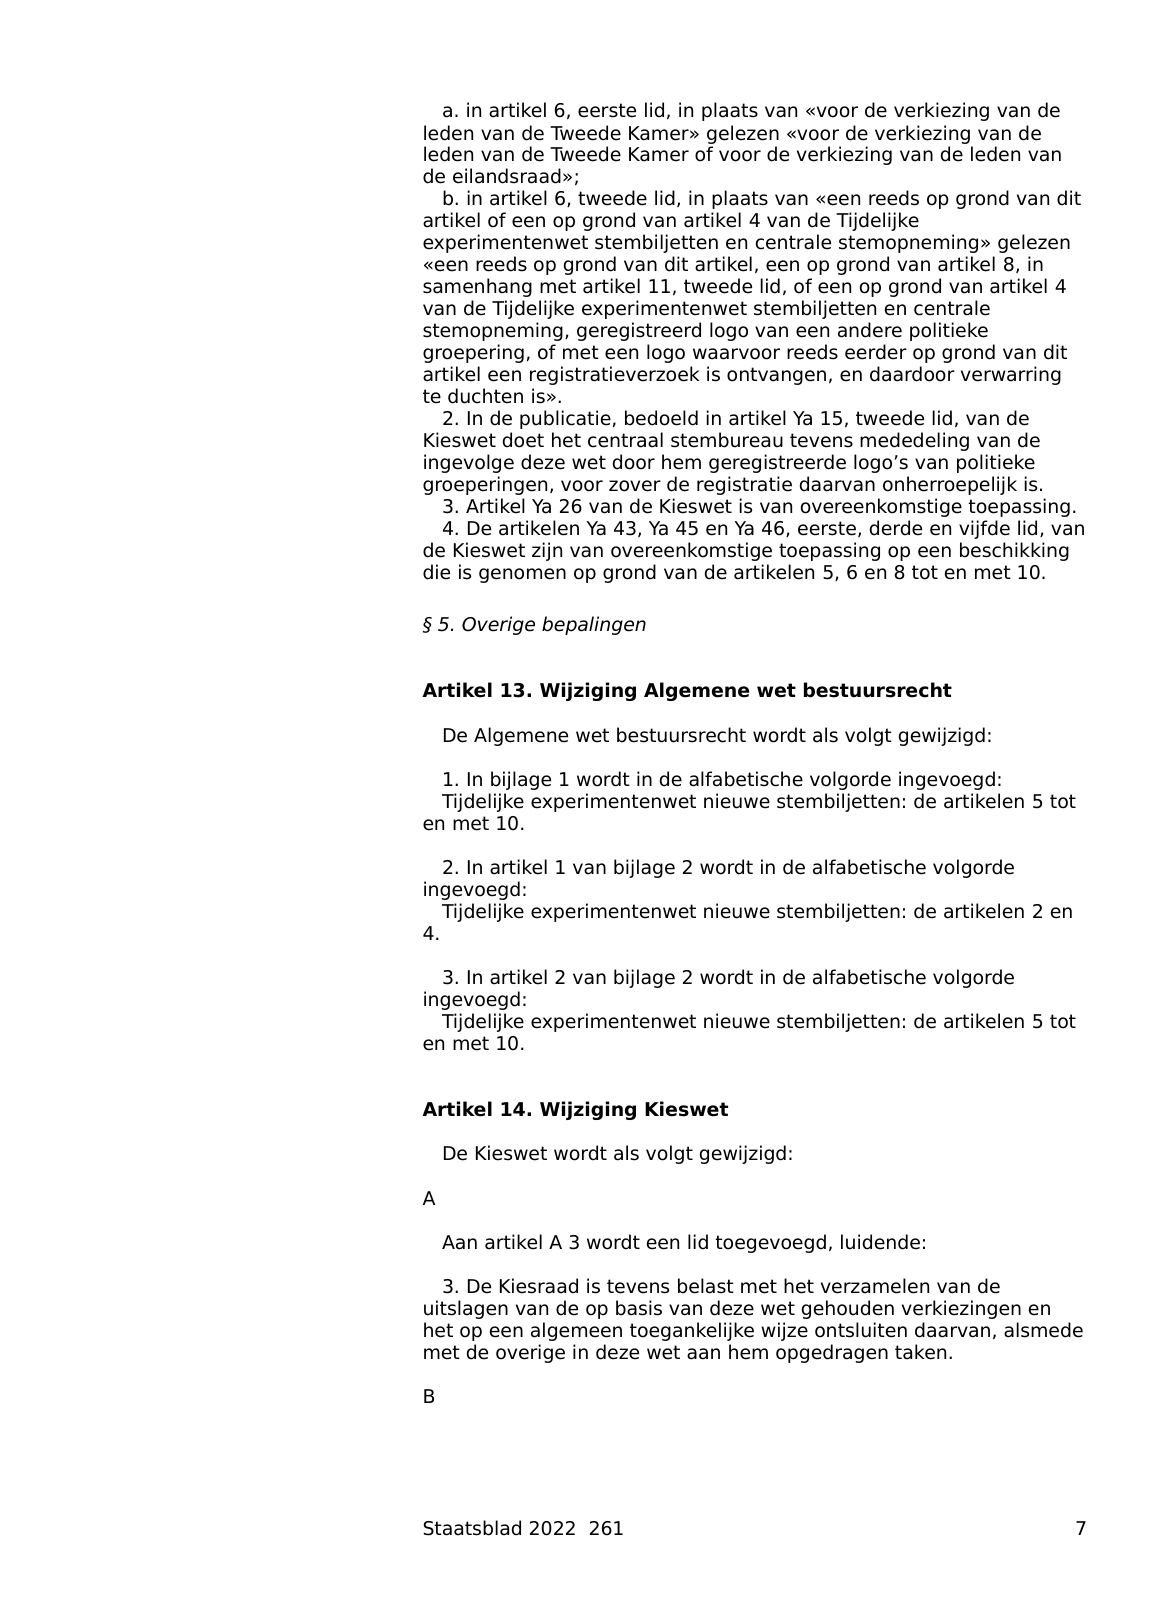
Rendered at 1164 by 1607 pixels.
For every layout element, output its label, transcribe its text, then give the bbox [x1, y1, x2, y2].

text 3. De Kiesraad is tevens belast met het verzamelen van de uitslagen van de op basis van deze wet gehouden verkiezingen en het op een algemeen toegankelijke wijze ontsluiten daarvan, alsmede met de overige in deze wet aan hem opgedragen taken. [422, 1276, 1087, 1364]
text Tijdelijke experimentenwet nieuwe stembiljetten: de artikelen 2 en 4. [422, 901, 1087, 945]
text Tijdelijke experimentenwet nieuwe stembiljetten: de artikelen 5 tot en met 10. [422, 1011, 1087, 1055]
text 2. In de publicatie, bedoeld in artikel Ya 15, tweede lid, van de Kieswet doet het centraal stembureau tevens mededeling van de ingevolge deze wet door hem geregistreerde logo’s van politieke groeperingen, voor zover de registratie daarvan onherroepelijk is. [422, 408, 1087, 496]
text De Algemene wet bestuursrecht wordt als volgt gewijzigd: [422, 724, 1087, 746]
text Tijdelijke experimentenwet nieuwe stembiljetten: de artikelen 5 tot en met 10. [422, 791, 1087, 834]
text Aan artikel A 3 wordt een lid toegevoegd, luidende: [422, 1232, 1087, 1254]
text B [422, 1386, 1087, 1408]
text b. in artikel 6, tweede lid, in plaats van «een reeds op grond van dit artikel of een op grond van artikel 4 van de Tijdelijke experimentenwet stembiljetten en centrale stemopneming» gelezen «een reeds op grond van dit artikel, een op grond van artikel 8, in samenhang met artikel 11, tweede lid, of een op grond van artikel 4 van de Tijdelijke experimentenwet stembiljetten en centrale stemopneming, geregistreerd logo van een andere politieke groepering, of met een logo waarvoor reeds eerder op grond van dit artikel een registratieverzoek is ontvangen, en daardoor verwarring te duchten is». [422, 188, 1087, 408]
subtitle Artikel 13. Wijziging Algemene wet bestuursrecht [422, 680, 1087, 702]
text A [422, 1187, 1087, 1209]
text 3. In artikel 2 van bijlage 2 wordt in de alfabetische volgorde ingevoegd: [422, 967, 1087, 1011]
text 2. In artikel 1 van bijlage 2 wordt in de alfabetische volgorde ingevoegd: [422, 857, 1087, 901]
text 4. De artikelen Ya 43, Ya 45 en Ya 46, eerste, derde en vijfde lid, van de Kieswet zijn van overeenkomstige toepassing op een beschikking die is genomen op grond van de artikelen 5, 6 en 8 tot en met 10. [422, 518, 1087, 584]
text De Kieswet wordt als volgt gewijzigd: [422, 1143, 1087, 1165]
subtitle § 5. Overige bepalingen [422, 614, 1087, 636]
text 1. In bijlage 1 wordt in de alfabetische volgorde ingevoegd: [422, 769, 1087, 791]
subtitle Artikel 14. Wijziging Kieswet [422, 1099, 1087, 1121]
text 3. Artikel Ya 26 van de Kieswet is van overeenkomstige toepassing. [422, 496, 1087, 518]
text a. in artikel 6, eerste lid, in plaats van «voor de verkiezing van de leden van de Tweede Kamer» gelezen «voor de verkiezing van de leden van de Tweede Kamer of voor de verkiezing van de leden van de eilandsraad»; [422, 100, 1087, 188]
